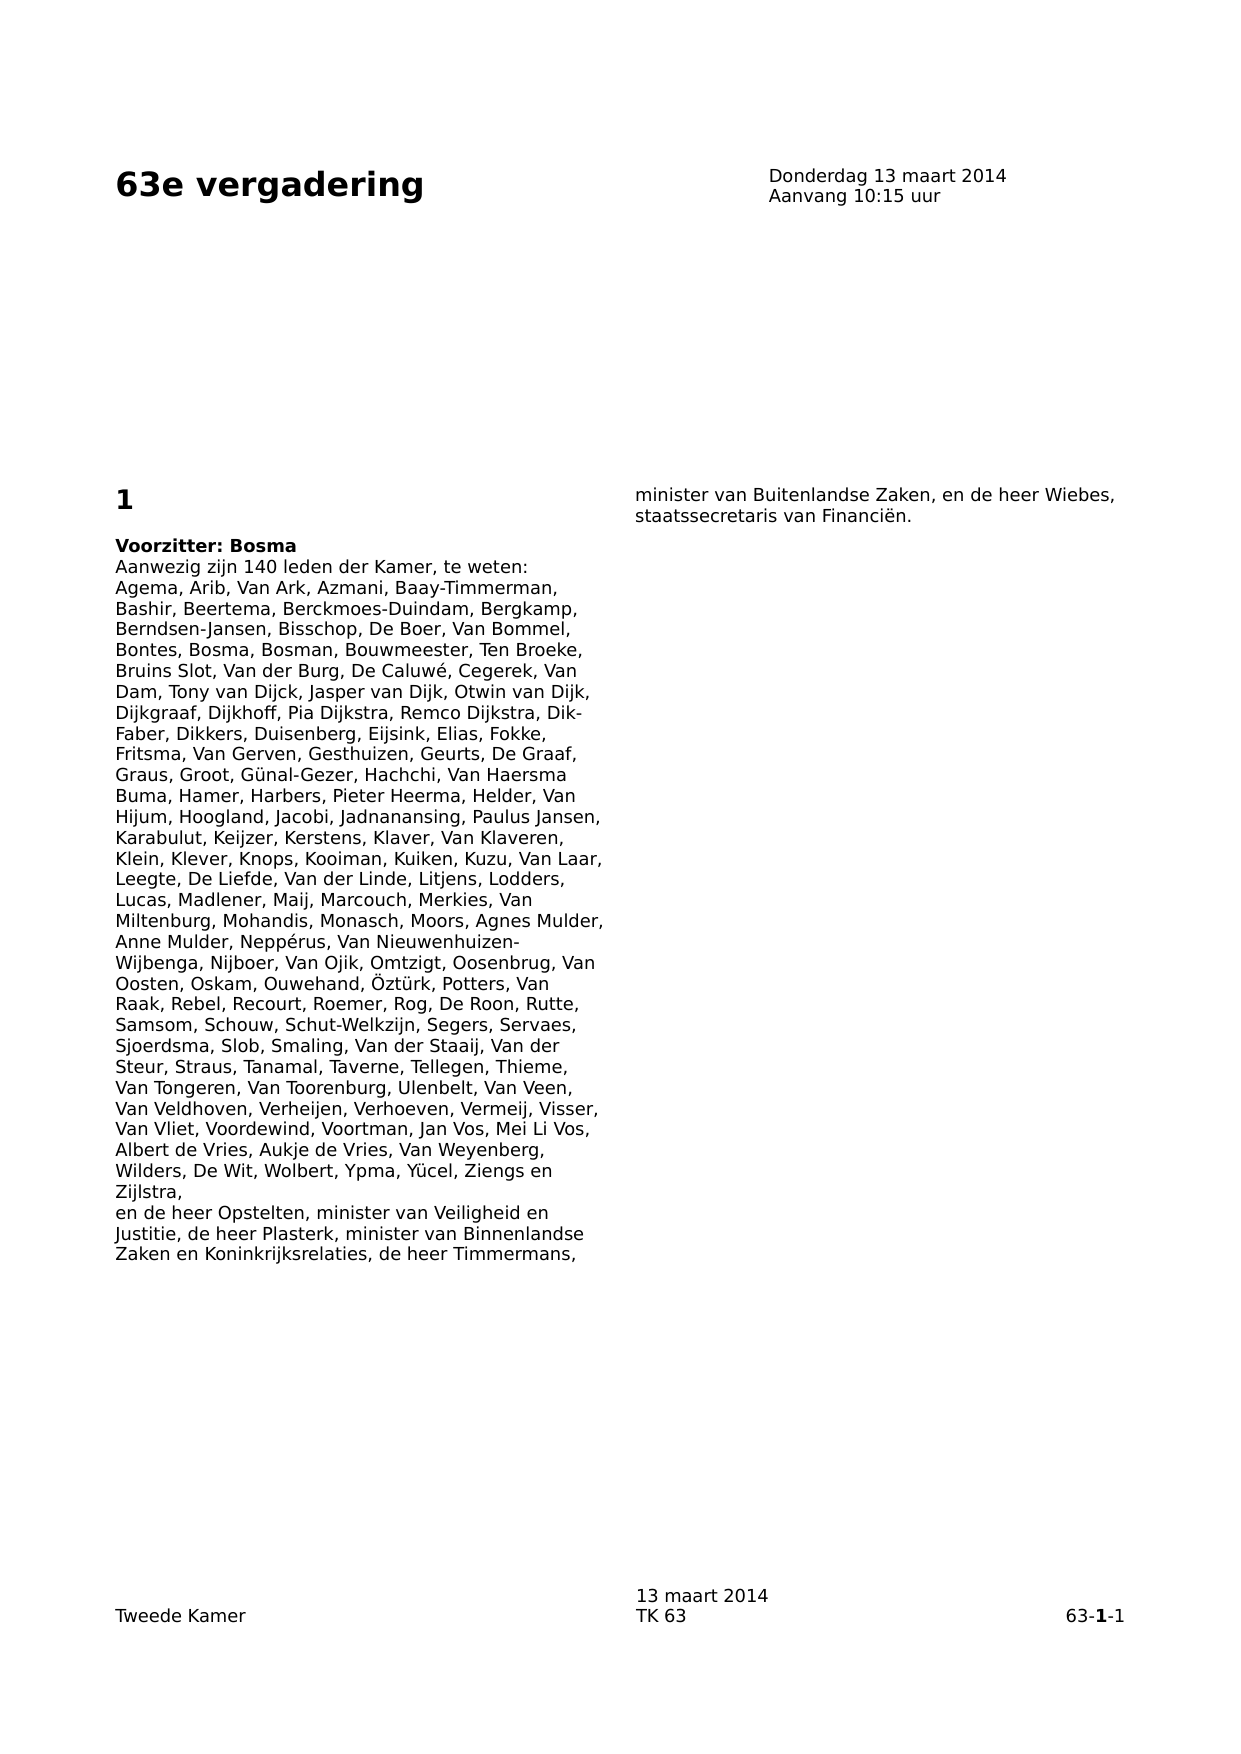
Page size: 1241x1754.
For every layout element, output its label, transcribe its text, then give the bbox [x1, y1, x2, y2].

text Aanwezig zijn 140 leden der Kamer, te weten: [115, 557, 605, 577]
text minister van Buitenlandse Zaken, en de heer Wiebes, staatssecretaris van Financiën. [635, 484, 1125, 526]
text Voorzitter: Bosma [115, 536, 605, 557]
table_header Donderdag 13 maart 2014 [769, 165, 1125, 186]
table_header 63e vergadering [115, 165, 768, 207]
table_cell Aanvang 10:15 uur [769, 186, 1125, 207]
text Agema, Arib, Van Ark, Azmani, Baay-Timmerman, Bashir, Beertema, Berckmoes-Duindam, Bergkamp, Berndsen-Jansen, Bisschop, De Boer, Van Bommel, Bontes, Bosma, Bosman, Bouwmeester, Ten Broeke, Bruins Slot, Van der Burg, De Caluwé, Cegerek, Van Dam, Tony van Dijck, Jasper van Dijk, Otwin van Dijk, Dijkgraaf, Dijkhoff, Pia Dijkstra, Remco Dijkstra, Dik-Faber, Dikkers, Duisenberg, Eijsink, Elias, Fokke, Fritsma, Van Gerven, Gesthuizen, Geurts, De Graaf, Graus, Groot, Günal-Gezer, Hachchi, Van Haersma Buma, Hamer, Harbers, Pieter Heerma, Helder, Van Hijum, Hoogland, Jacobi, Jadnanansing, Paulus Jansen, Karabulut, Keijzer, Kerstens, Klaver, Van Klaveren, Klein, Klever, Knops, Kooiman, Kuiken, Kuzu, Van Laar, Leegte, De Liefde, Van der Linde, Litjens, Lodders, Lucas, Madlener, Maij, Marcouch, Merkies, Van Miltenburg, Mohandis, Monasch, Moors, Agnes Mulder, Anne Mulder, Neppérus, Van Nieuwenhuizen-Wijbenga, Nijboer, Van Ojik, Omtzigt, Oosenbrug, Van Oosten, Oskam, Ouwehand, Öztürk, Potters, Van Raak, Rebel, Recourt, Roemer, Rog, De Roon, Rutte, Samsom, Schouw, Schut-Welkzijn, Segers, Servaes, Sjoerdsma, Slob, Smaling, Van der Staaij, Van der Steur, Straus, Tanamal, Taverne, Tellegen, Thieme, Van Tongeren, Van Toorenburg, Ulenbelt, Van Veen, Van Veldhoven, Verheijen, Verhoeven, Vermeij, Visser, Van Vliet, Voordewind, Voortman, Jan Vos, Mei Li Vos, Albert de Vries, Aukje de Vries, Van Weyenberg, Wilders, De Wit, Wolbert, Ypma, Yücel, Ziengs en Zijlstra, [115, 577, 605, 1202]
title 1 [115, 484, 605, 516]
text en de heer Opstelten, minister van Veiligheid en Justitie, de heer Plasterk, minister van Binnenlandse Zaken en Koninkrijksrelaties, de heer Timmermans, [115, 1202, 605, 1265]
